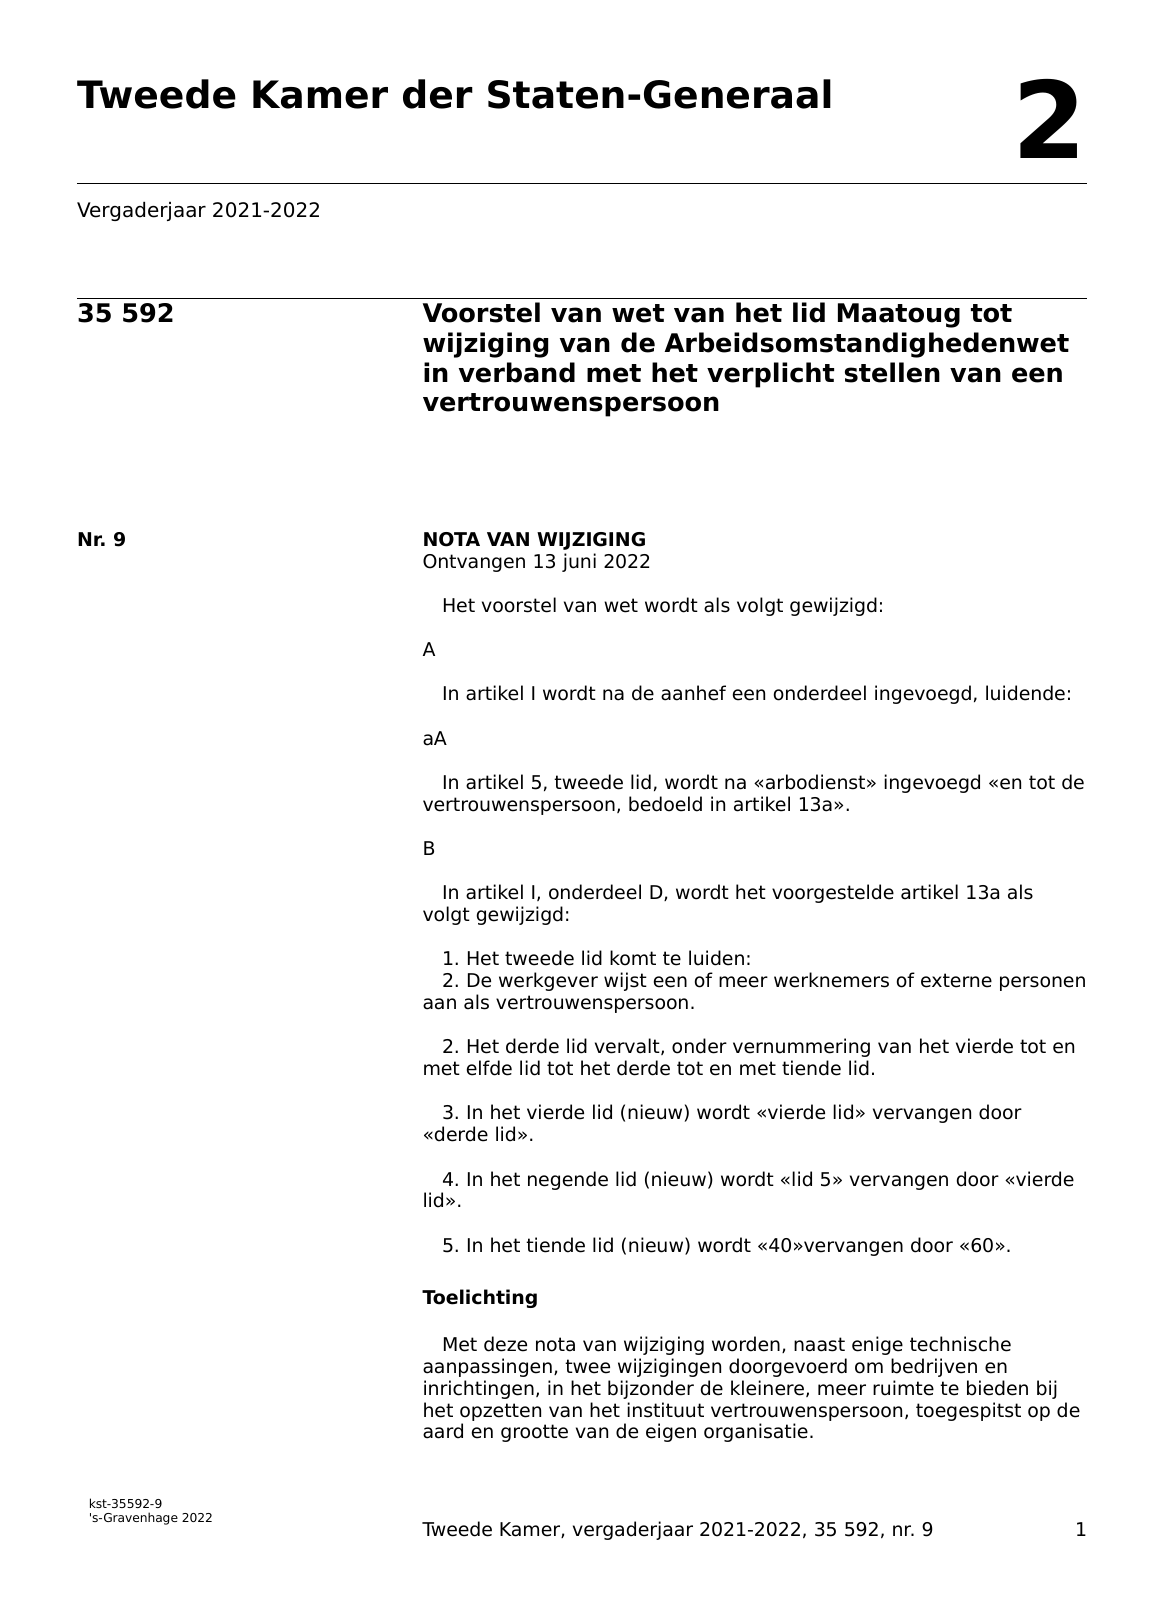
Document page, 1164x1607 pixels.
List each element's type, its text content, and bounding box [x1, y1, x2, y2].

text In artikel I, onderdeel D, wordt het voorgestelde artikel 13a als volgt gewijzigd: [422, 882, 1087, 926]
subtitle Toelichting [422, 1287, 1087, 1308]
text In artikel 5, tweede lid, wordt na «arbodienst» ingevoegd «en tot de vertrouwenspersoon, bedoeld in artikel 13a». [422, 772, 1087, 816]
text 4. In het negende lid (nieuw) wordt «lid 5» vervangen door «vierde lid». [422, 1168, 1087, 1212]
table_header Tweede Kamer der Staten-Generaal [77, 59, 886, 183]
text 1. Het tweede lid komt te luiden: [422, 948, 1087, 970]
subtitle Nr. 9 NOTA VAN WIJZIGING [77, 529, 1087, 551]
text 3. In het vierde lid (nieuw) wordt «vierde lid» vervangen door «derde lid». [422, 1102, 1087, 1146]
text kst-35592-9 [88, 1497, 323, 1511]
table_header 2 [886, 59, 1087, 183]
table_cell Vergaderjaar 2021-2022 [77, 184, 1087, 298]
subtitle B [422, 838, 1087, 860]
subtitle 35 592 Voorstel van wet van het lid Maatoug tot wijziging van de Arbeidsomstandighedenwet in verband met het verplicht stellen van een vertrouwenspersoon [77, 299, 1087, 418]
text Ontvangen 13 juni 2022 [422, 551, 1087, 573]
subtitle A [422, 639, 1087, 661]
text 2. Het derde lid vervalt, onder vernummering van het vierde tot en met elfde lid tot het derde tot en met tiende lid. [422, 1036, 1087, 1080]
subtitle aA [422, 727, 1087, 749]
text In artikel I wordt na de aanhef een onderdeel ingevoegd, luidende: [422, 683, 1087, 705]
text 5. In het tiende lid (nieuw) wordt «40»vervangen door «60». [422, 1234, 1087, 1257]
text Het voorstel van wet wordt als volgt gewijzigd: [422, 595, 1087, 617]
text Met deze nota van wijziging worden, naast enige technische aanpassingen, twee wijzigingen doorgevoerd om bedrijven en inrichtingen, in het bijzonder de kleinere, meer ruimte te bieden bij het opzetten van het instituut vertrouwenspersoon, toegespitst op de aard en grootte van de eigen organisatie. [422, 1333, 1087, 1443]
text 2. De werkgever wijst een of meer werknemers of externe personen aan als vertrouwenspersoon. [422, 970, 1087, 1014]
text 's-Gravenhage 2022 [88, 1511, 323, 1525]
